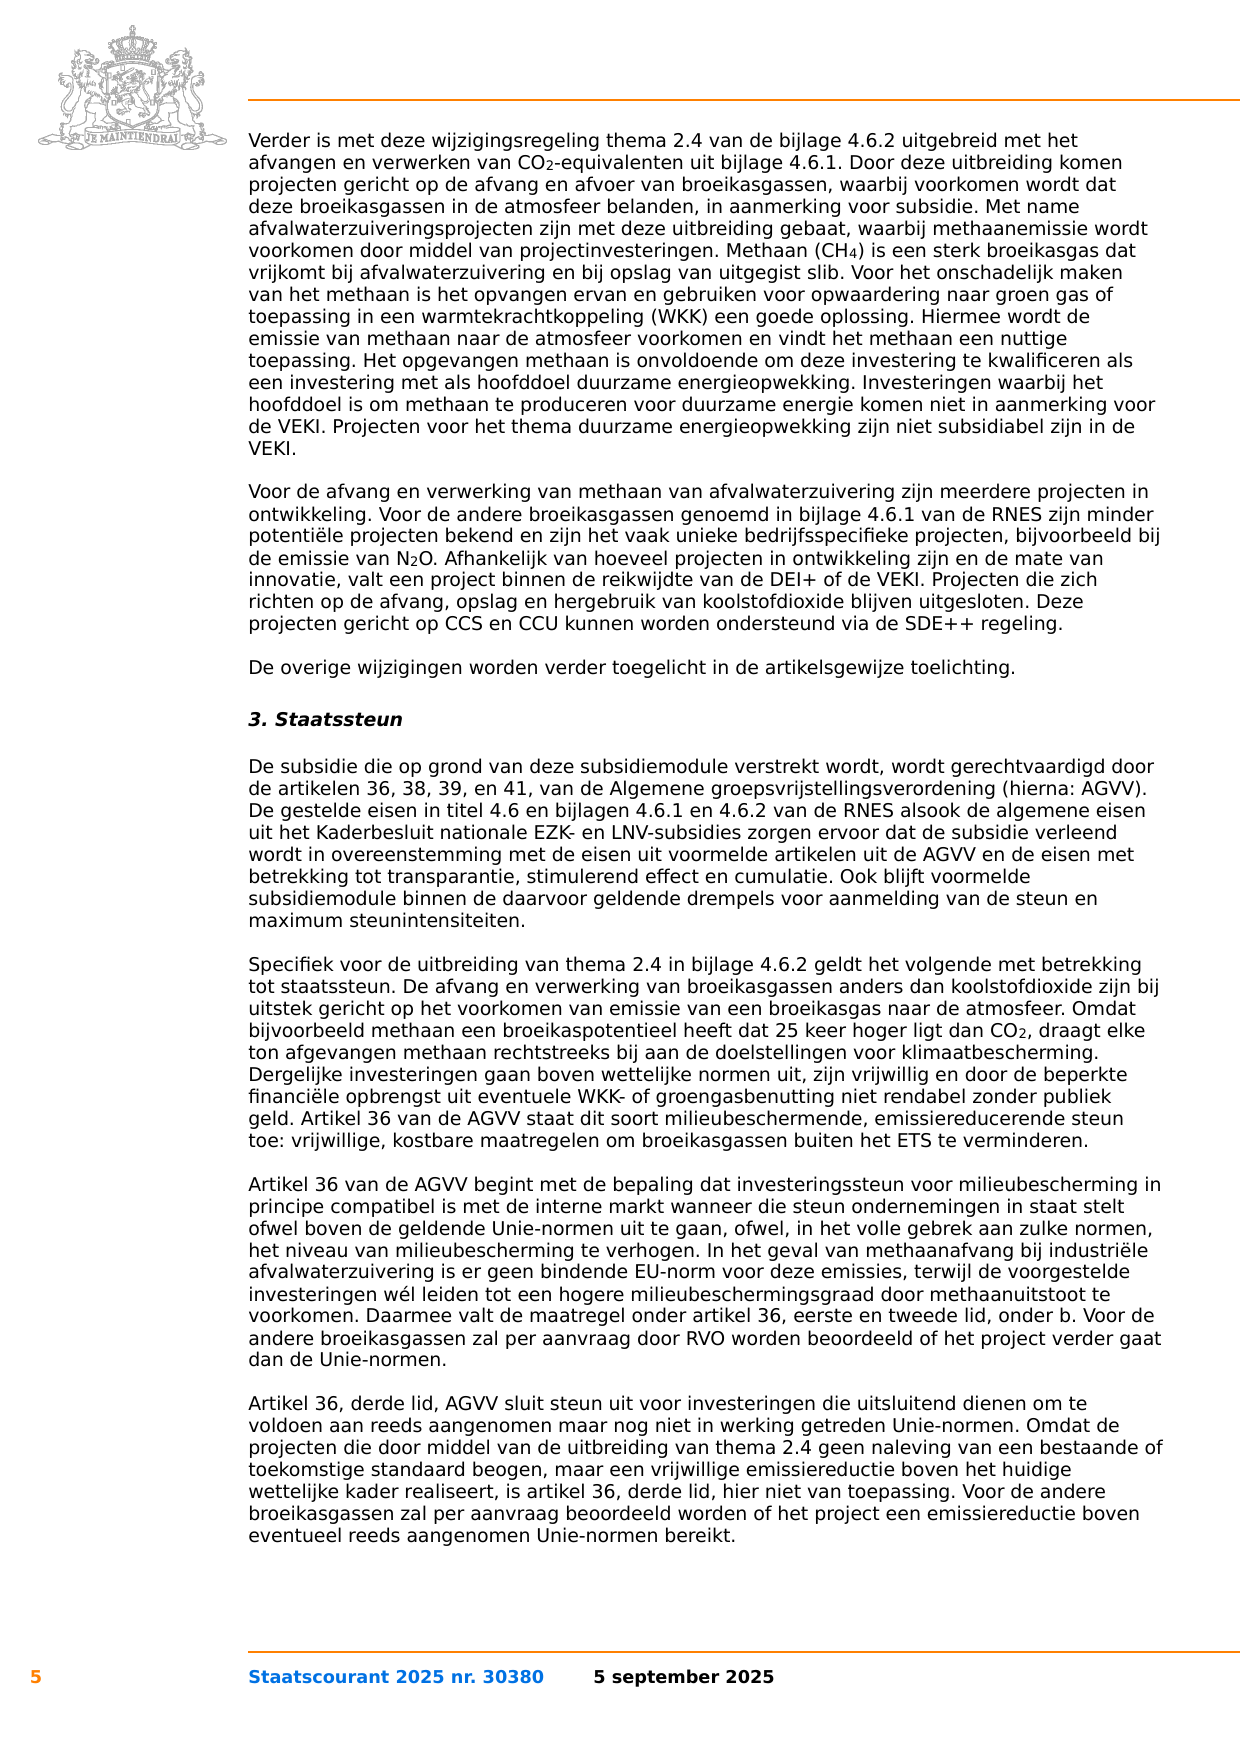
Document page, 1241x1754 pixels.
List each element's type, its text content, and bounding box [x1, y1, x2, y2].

text Artikel 36, derde lid, AGVV sluit steun uit voor investeringen die uitsluitend dienen om te voldoen aan reeds aangenomen maar nog niet in werking getreden Unie-normen. Omdat de projecten die door middel van de uitbreiding van thema 2.4 geen naleving van een bestaande of toekomstige standaard beogen, maar een vrijwillige emissiereductie boven het huidige wettelijke kader realiseert, is artikel 36, derde lid, hier niet van toepassing. Voor de andere broeikasgassen zal per aanvraag beoordeeld worden of het project een emissiereductie boven eventueel reeds aangenomen Unie-normen bereikt. [248, 1393, 1163, 1547]
picture [38, 25, 227, 150]
text Voor de afvang en verwerking van methaan van afvalwaterzuivering zijn meerdere projecten in ontwikkeling. Voor de andere broeikasgassen genoemd in bijlage 4.6.1 van de RNES zijn minder potentiële projecten bekend en zijn het vaak unieke bedrijfsspecifieke projecten, bijvoorbeeld bij de emissie van N2O. Afhankelijk van hoeveel projecten in ontwikkeling zijn en de mate van innovatie, valt een project binnen de reikwijdte van de DEI+ of de VEKI. Projecten die zich richten op de afvang, opslag en hergebruik van koolstofdioxide blijven uitgesloten. Deze projecten gericht op CCS en CCU kunnen worden ondersteund via de SDE++ regeling. [248, 481, 1163, 635]
text De subsidie die op grond van deze subsidiemodule verstrekt wordt, wordt gerechtvaardigd door de artikelen 36, 38, 39, en 41, van de Algemene groepsvrijstellingsverordening (hierna: AGVV). De gestelde eisen in titel 4.6 en bijlagen 4.6.1 en 4.6.2 van de RNES alsook de algemene eisen uit het Kaderbesluit nationale EZK- en LNV-subsidies zorgen ervoor dat de subsidie verleend wordt in overeenstemming met de eisen uit voormelde artikelen uit de AGVV en de eisen met betrekking tot transparantie, stimulerend effect en cumulatie. Ook blijft voormelde subsidiemodule binnen de daarvoor geldende drempels voor aanmelding van de steun en maximum steunintensiteiten. [248, 756, 1163, 932]
text Verder is met deze wijzigingsregeling thema 2.4 van de bijlage 4.6.2 uitgebreid met het afvangen en verwerken van CO2-equivalenten uit bijlage 4.6.1. Door deze uitbreiding komen projecten gericht op de afvang en afvoer van broeikasgassen, waarbij voorkomen wordt dat deze broeikasgassen in de atmosfeer belanden, in aanmerking voor subsidie. Met name afvalwaterzuiveringsprojecten zijn met deze uitbreiding gebaat, waarbij methaanemissie wordt voorkomen door middel van projectinvesteringen. Methaan (CH4) is een sterk broeikasgas dat vrijkomt bij afvalwaterzuivering en bij opslag van uitgegist slib. Voor het onschadelijk maken van het methaan is het opvangen ervan en gebruiken voor opwaardering naar groen gas of toepassing in een warmtekrachtkoppeling (WKK) een goede oplossing. Hiermee wordt de emissie van methaan naar de atmosfeer voorkomen en vindt het methaan een nuttige toepassing. Het opgevangen methaan is onvoldoende om deze investering te kwalificeren als een investering met als hoofddoel duurzame energieopwekking. Investeringen waarbij het hoofddoel is om methaan te produceren voor duurzame energie komen niet in aanmerking voor de VEKI. Projecten voor het thema duurzame energieopwekking zijn niet subsidiabel zijn in de VEKI. [248, 130, 1163, 459]
text Specifiek voor de uitbreiding van thema 2.4 in bijlage 4.6.2 geldt het volgende met betrekking tot staatssteun. De afvang en verwerking van broeikasgassen anders dan koolstofdioxide zijn bij uitstek gericht op het voorkomen van emissie van een broeikasgas naar de atmosfeer. Omdat bijvoorbeeld methaan een broeikaspotentieel heeft dat 25 keer hoger ligt dan CO2, draagt elke ton afgevangen methaan rechtstreeks bij aan de doelstellingen voor klimaatbescherming. Dergelijke investeringen gaan boven wettelijke normen uit, zijn vrijwillig en door de beperkte financiële opbrengst uit eventuele WKK- of groen­gasbenutting niet rendabel zonder publiek geld. Artikel 36 van de AGVV staat dit soort milieu­beschermende, emissie­reducerende steun toe: vrijwillige, kostbare maatregelen om broeikasgassen buiten het ETS te verminderen. [248, 954, 1163, 1152]
text Artikel 36 van de AGVV begint met de bepaling dat investeringssteun voor milieubescherming in principe compatibel is met de interne markt wanneer die steun ondernemingen in staat stelt ofwel boven de geldende Unie-normen uit te gaan, ofwel, in het volle gebrek aan zulke normen, het niveau van milieubescherming te verhogen. In het geval van methaanafvang bij industriële afvalwaterzuivering is er geen bindende EU-norm voor deze emissies, terwijl de voorgestelde investeringen wél leiden tot een hogere milieubeschermingsgraad door methaanuitstoot te voorkomen. Daarmee valt de maatregel onder artikel 36, eerste en tweede lid, onder b. Voor de andere broeikasgassen zal per aanvraag door RVO worden beoordeeld of het project verder gaat dan de Unie-normen. [248, 1173, 1163, 1371]
subtitle 3. Staatssteun [248, 709, 1163, 731]
text De overige wijzigingen worden verder toegelicht in de artikelsgewijze toelichting. [248, 657, 1163, 679]
